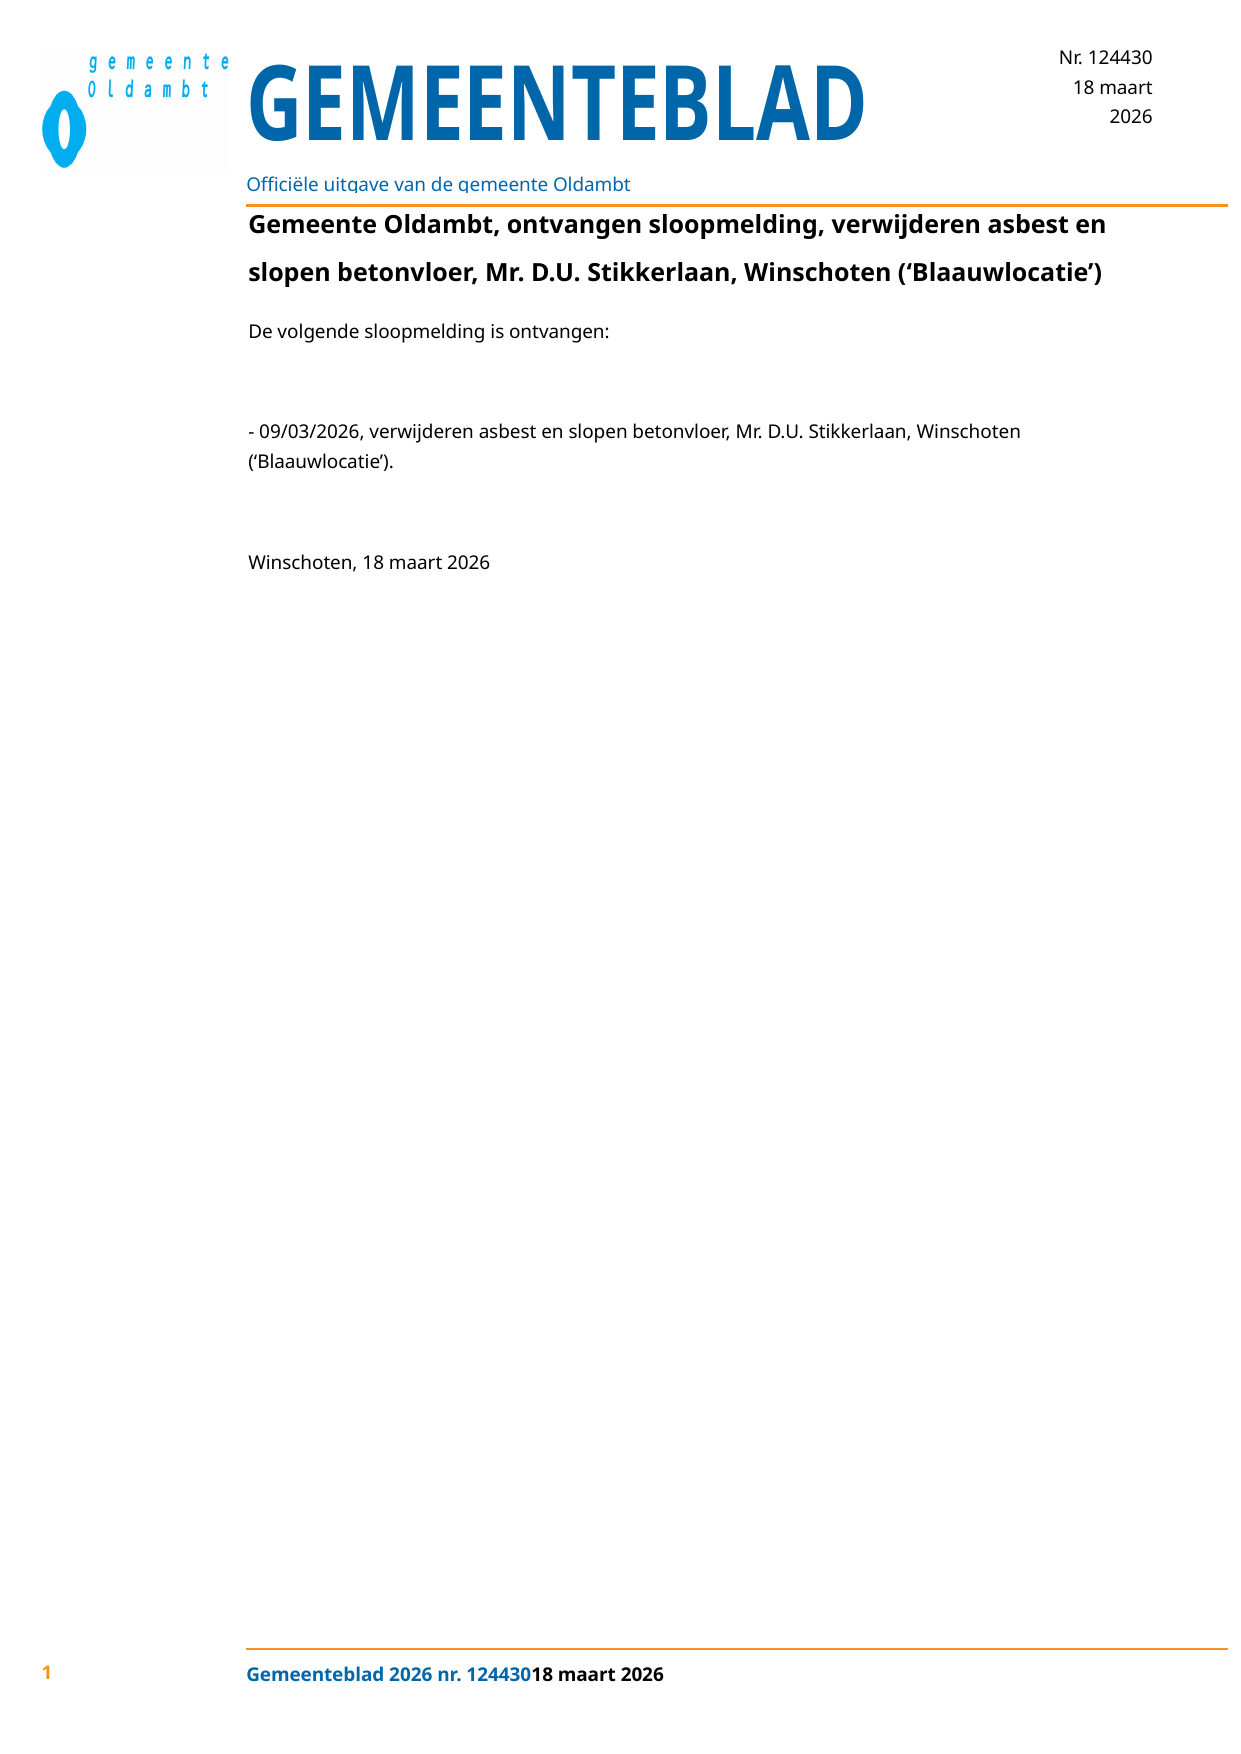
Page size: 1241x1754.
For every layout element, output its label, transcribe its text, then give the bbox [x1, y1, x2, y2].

text - 09/03/2026, verwijderen asbest en slopen betonvloer, Mr. D.U. Stikkerlaan, Winschoten (‘Blaauwlocatie’). [248, 419, 1152, 474]
text De volgende sloopmelding is ontvangen: [248, 318, 1152, 344]
picture [41, 47, 231, 172]
text Winschoten, 18 maart 2026 [248, 549, 1152, 575]
text Gemeente Oldambt, ontvangen sloopmelding, verwijderen asbest en slopen betonvloer, Mr. D.U. Stikkerlaan, Winschoten (‘Blaauwlocatie’) [248, 207, 1152, 288]
